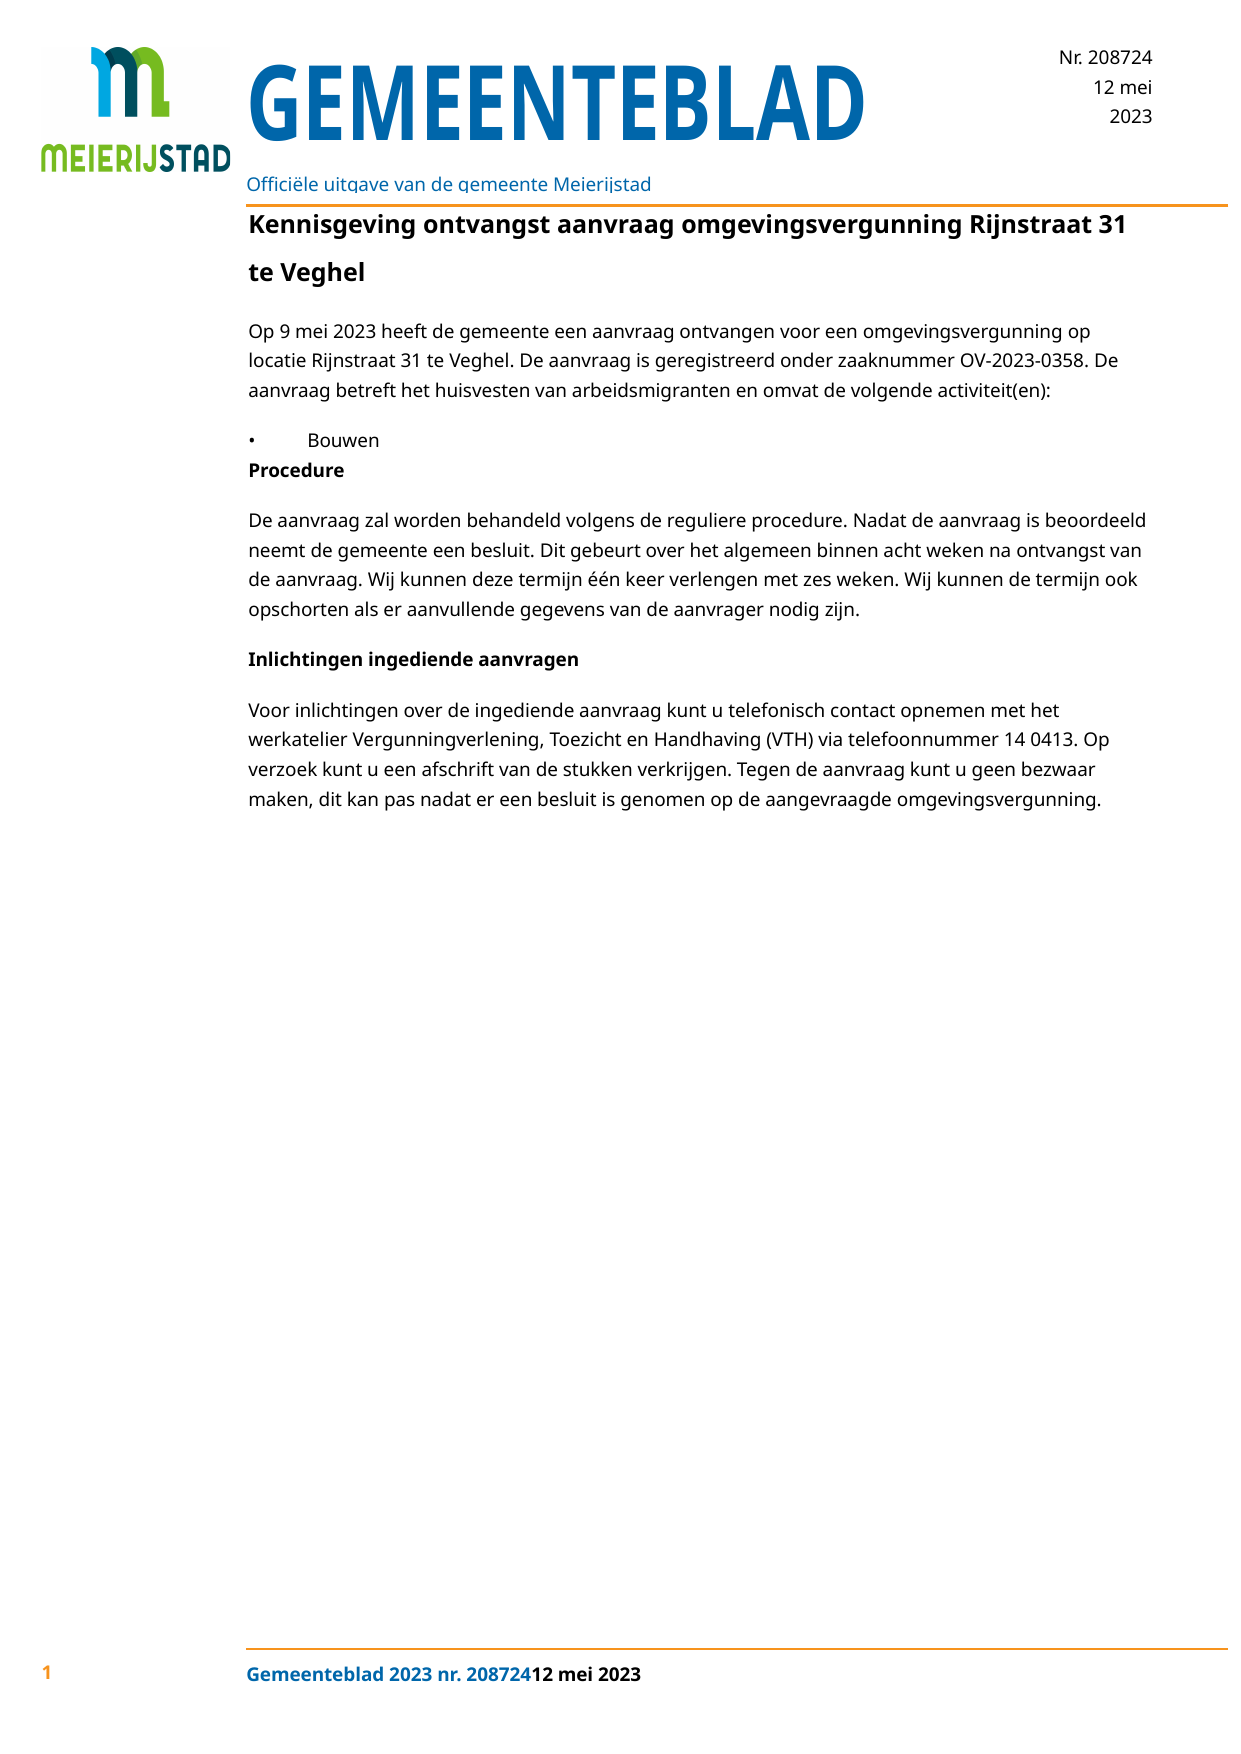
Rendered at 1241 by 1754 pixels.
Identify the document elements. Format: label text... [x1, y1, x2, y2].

text De aanvraag zal worden behandeld volgens de reguliere procedure. Nadat de aanvraag is beoordeeld neemt de gemeente een besluit. Dit gebeurt over het algemeen binnen acht weken na ontvangst van de aanvraag. Wij kunnen deze termijn één keer verlengen met zes weken. Wij kunnen de termijn ook opschorten als er aanvullende gegevens van de aanvrager nodig zijn. [248, 507, 1152, 622]
text Inlichtingen ingediende aanvragen [248, 647, 1152, 672]
text Procedure [248, 457, 1152, 483]
text Op 9 mei 2023 heeft de gemeente een aanvraag ontvangen voor een omgevingsvergunning op locatie Rijnstraat 31 te Veghel. De aanvraag is geregistreerd onder zaaknummer OV-2023-0358. De aanvraag betreft het huisvesten van arbeidsmigranten en omvat de volgende activiteit(en): [248, 318, 1152, 403]
text Kennisgeving ontvangst aanvraag omgevingsvergunning Rijnstraat 31 te Veghel [248, 207, 1152, 288]
picture [41, 47, 231, 172]
text Voor inlichtingen over de ingediende aanvraag kunt u telefonisch contact opnemen met het werkatelier Vergunningverlening, Toezicht en Handhaving (VTH) via telefoonnummer 14 0413. Op verzoek kunt u een afschrift van de stukken verkrijgen. Tegen de aanvraag kunt u geen bezwaar maken, dit kan pas nadat er een besluit is genomen op de aangevraagde omgevingsvergunning. [248, 697, 1152, 812]
list Bouwen [248, 427, 1152, 453]
